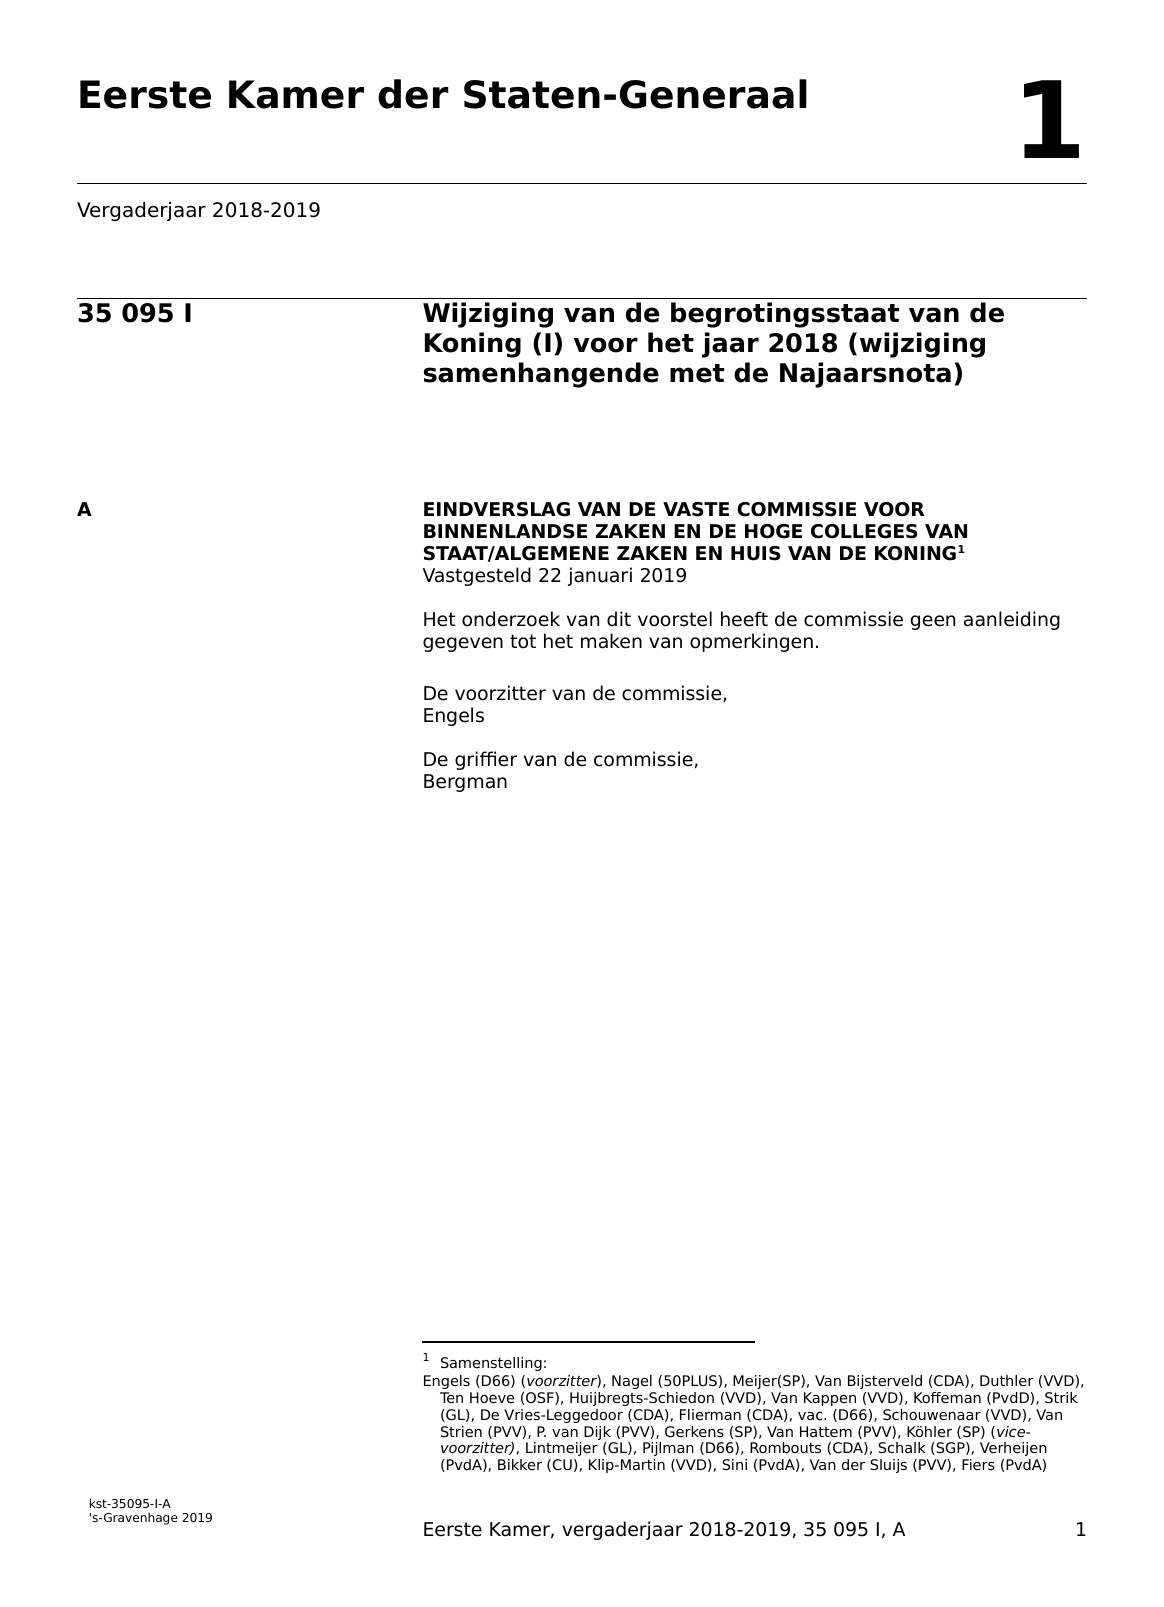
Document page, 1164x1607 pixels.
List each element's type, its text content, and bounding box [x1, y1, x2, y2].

text Samenstelling: [422, 1351, 1087, 1373]
text Het onderzoek van dit voorstel heeft de commissie geen aanleiding gegeven tot het maken van opmerkingen. [422, 609, 1087, 653]
text Engels (D66) (voorzitter), Nagel (50PLUS), Meijer(SP), Van Bijsterveld (CDA), Duthler (VVD), Ten Hoeve (OSF), Huijbregts-Schiedon (VVD), Van Kappen (VVD), Koffeman (PvdD), Strik (GL), De Vries-Leggedoor (CDA), Flierman (CDA), vac. (D66), Schouwenaar (VVD), Van Strien (PVV), P. van Dijk (PVV), Gerkens (SP), Van Hattem (PVV), Köhler (SP) (vice-voorzitter), Lintmeijer (GL), Pijlman (D66), Rombouts (CDA), Schalk (SGP), Verheijen (PvdA), Bikker (CU), Klip-Martin (VVD), Sini (PvdA), Van der Sluijs (PVV), Fiers (PvdA) [422, 1373, 1087, 1474]
subtitle 35 095 I Wijziging van de begrotingsstaat van de Koning (I) voor het jaar 2018 (wijziging samenhangende met de Najaarsnota) [77, 299, 1087, 388]
subtitle A EINDVERSLAG VAN DE VASTE COMMISSIE VOOR BINNENLANDSE ZAKEN EN DE HOGE COLLEGES VAN STAAT/ALGEMENE ZAKEN EN HUIS VAN DE KONING [77, 499, 1087, 565]
text kst-35095-I-A [88, 1497, 323, 1511]
table_header Eerste Kamer der Staten-Generaal [77, 59, 886, 183]
table_cell Vergaderjaar 2018-2019 [77, 184, 1087, 298]
text De voorzitter van de commissie, Engels [422, 683, 1087, 727]
text Vastgesteld 22 januari 2019 [422, 565, 1087, 587]
text De griffier van de commissie, Bergman [422, 749, 1087, 793]
table_header 1 [886, 59, 1087, 183]
text 's-Gravenhage 2019 [88, 1511, 323, 1525]
